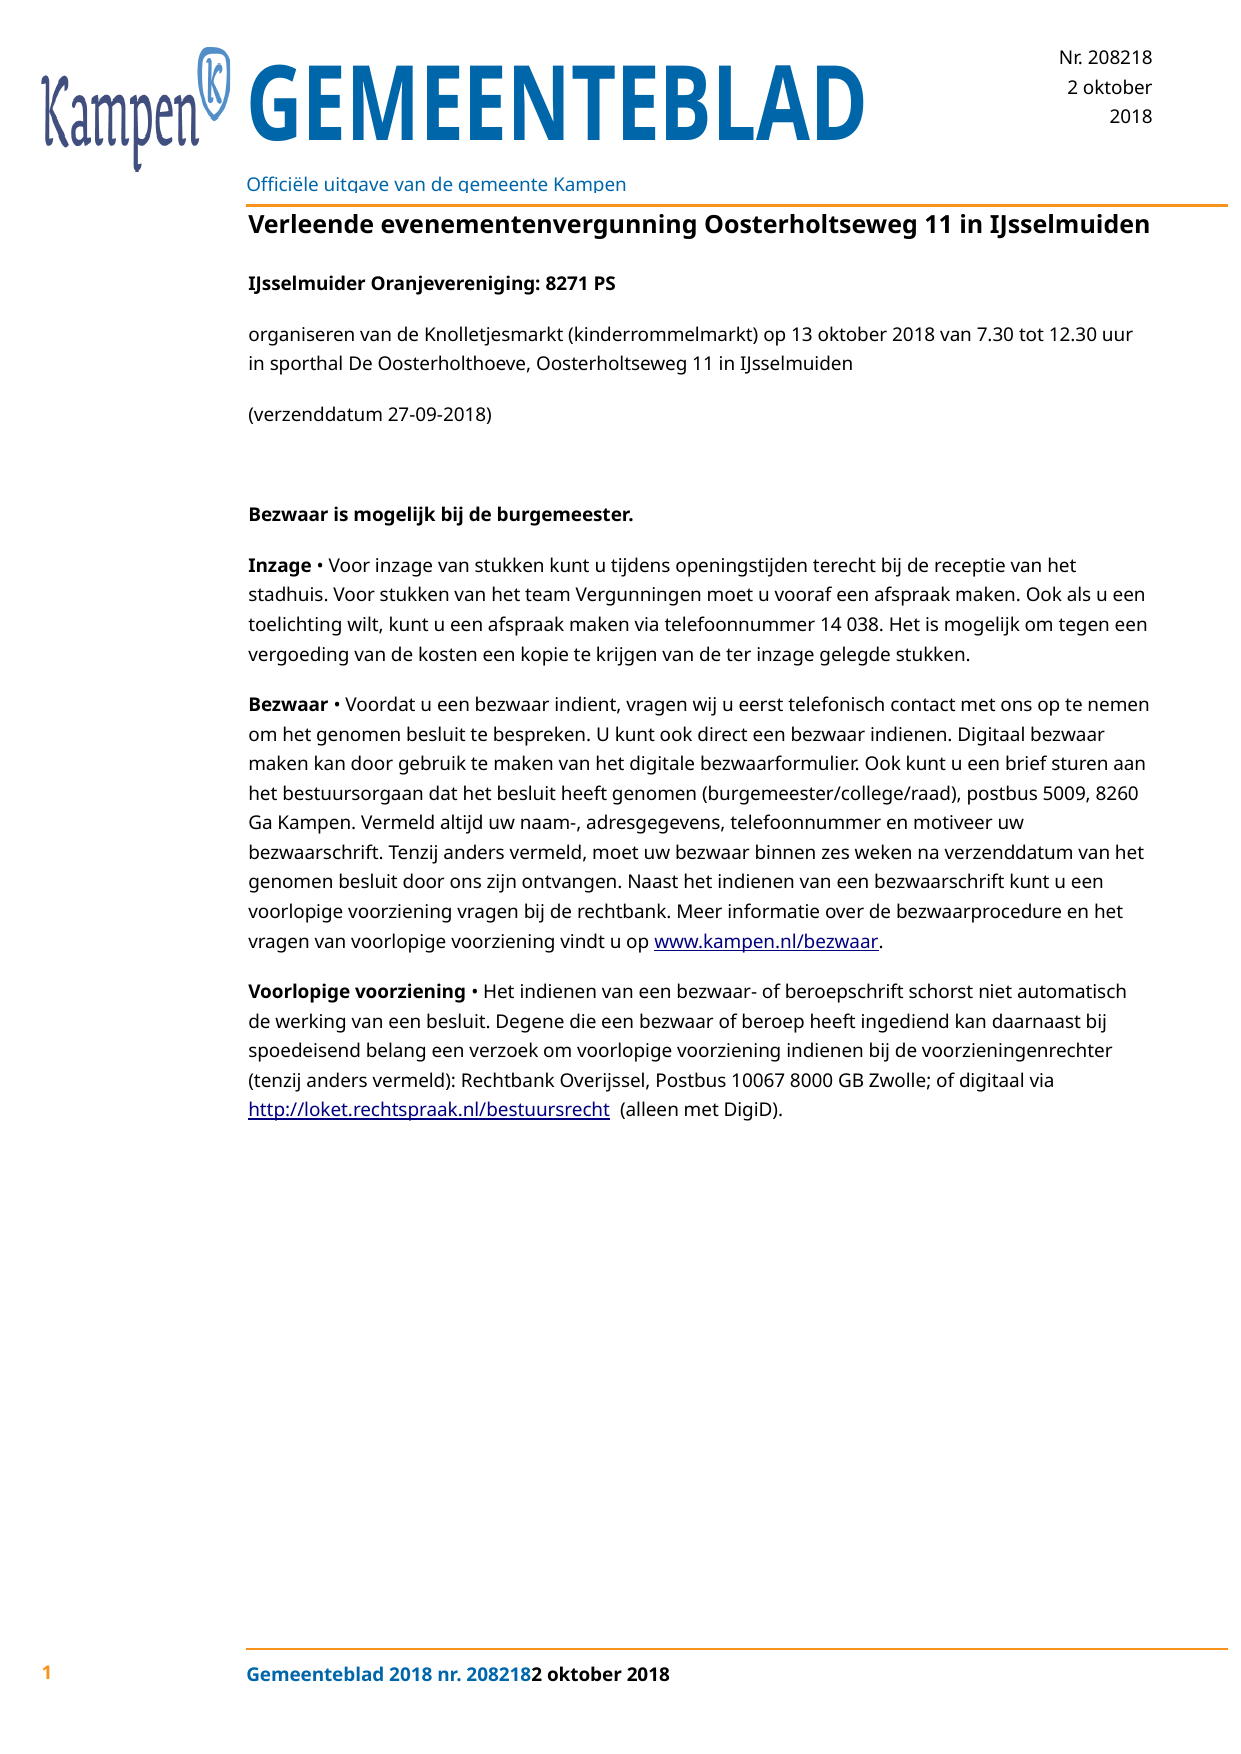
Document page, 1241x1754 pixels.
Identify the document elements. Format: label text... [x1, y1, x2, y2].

text Verleende evenementenvergunning Oosterholtseweg 11 in IJsselmuiden [248, 207, 1152, 241]
text Bezwaar is mogelijk bij de burgemeester. [248, 502, 1152, 527]
text organiseren van de Knolletjesmarkt (kinderrommelmarkt) op 13 oktober 2018 van 7.30 tot 12.30 uur in sporthal De Oosterholthoeve, Oosterholtseweg 11 in IJsselmuiden [248, 321, 1152, 376]
text Inzage • Voor inzage van stukken kunt u tijdens openingstijden terecht bij de receptie van het stadhuis. Voor stukken van het team Vergunningen moet u vooraf een afspraak maken. Ook als u een toelichting wilt, kunt u een afspraak maken via telefoonnummer 14 038. Het is mogelijk om tegen een vergoeding van de kosten een kopie te krijgen van de ter inzage gelegde stukken. [248, 552, 1152, 666]
text Bezwaar • Voordat u een bezwaar indient, vragen wij u eerst telefonisch contact met ons op te nemen om het genomen besluit te bespreken. U kunt ook direct een bezwaar indienen. Digitaal bezwaar maken kan door gebruik te maken van het digitale bezwaarformulier. Ook kunt u een brief sturen aan het bestuursorgaan dat het besluit heeft genomen (burgemeester/college/raad), postbus 5009, 8260 Ga Kampen. Vermeld altijd uw naam-, adresgegevens, telefoonnummer en motiveer uw bezwaarschrift. Tenzij anders vermeld, moet uw bezwaar binnen zes weken na verzenddatum van het genomen besluit door ons zijn ontvangen. Naast het indienen van een bezwaarschrift kunt u een voorlopige voorziening vragen bij de rechtbank. Meer informatie over de bezwaarprocedure en het vragen van voorlopige voorziening vindt u op www.kampen.nl/bezwaar. [248, 691, 1152, 953]
picture [41, 47, 231, 172]
text Voorlopige voorziening • Het indienen van een bezwaar- of beroepschrift schorst niet automatisch de werking van een besluit. Degene die een bezwaar of beroep heeft ingediend kan daarnaast bij spoedeisend belang een verzoek om voorlopige voorziening indienen bij de voorzieningenrechter (tenzij anders vermeld): Rechtbank Overijssel, Postbus 10067 8000 GB Zwolle; of digitaal via http://loket.rechtspraak.nl/bestuursrecht (alleen met DigiD). [248, 978, 1152, 1122]
text (verzenddatum 27-09-2018) [248, 401, 1152, 426]
text IJsselmuider Oranjevereniging: 8271 PS [248, 270, 1152, 296]
